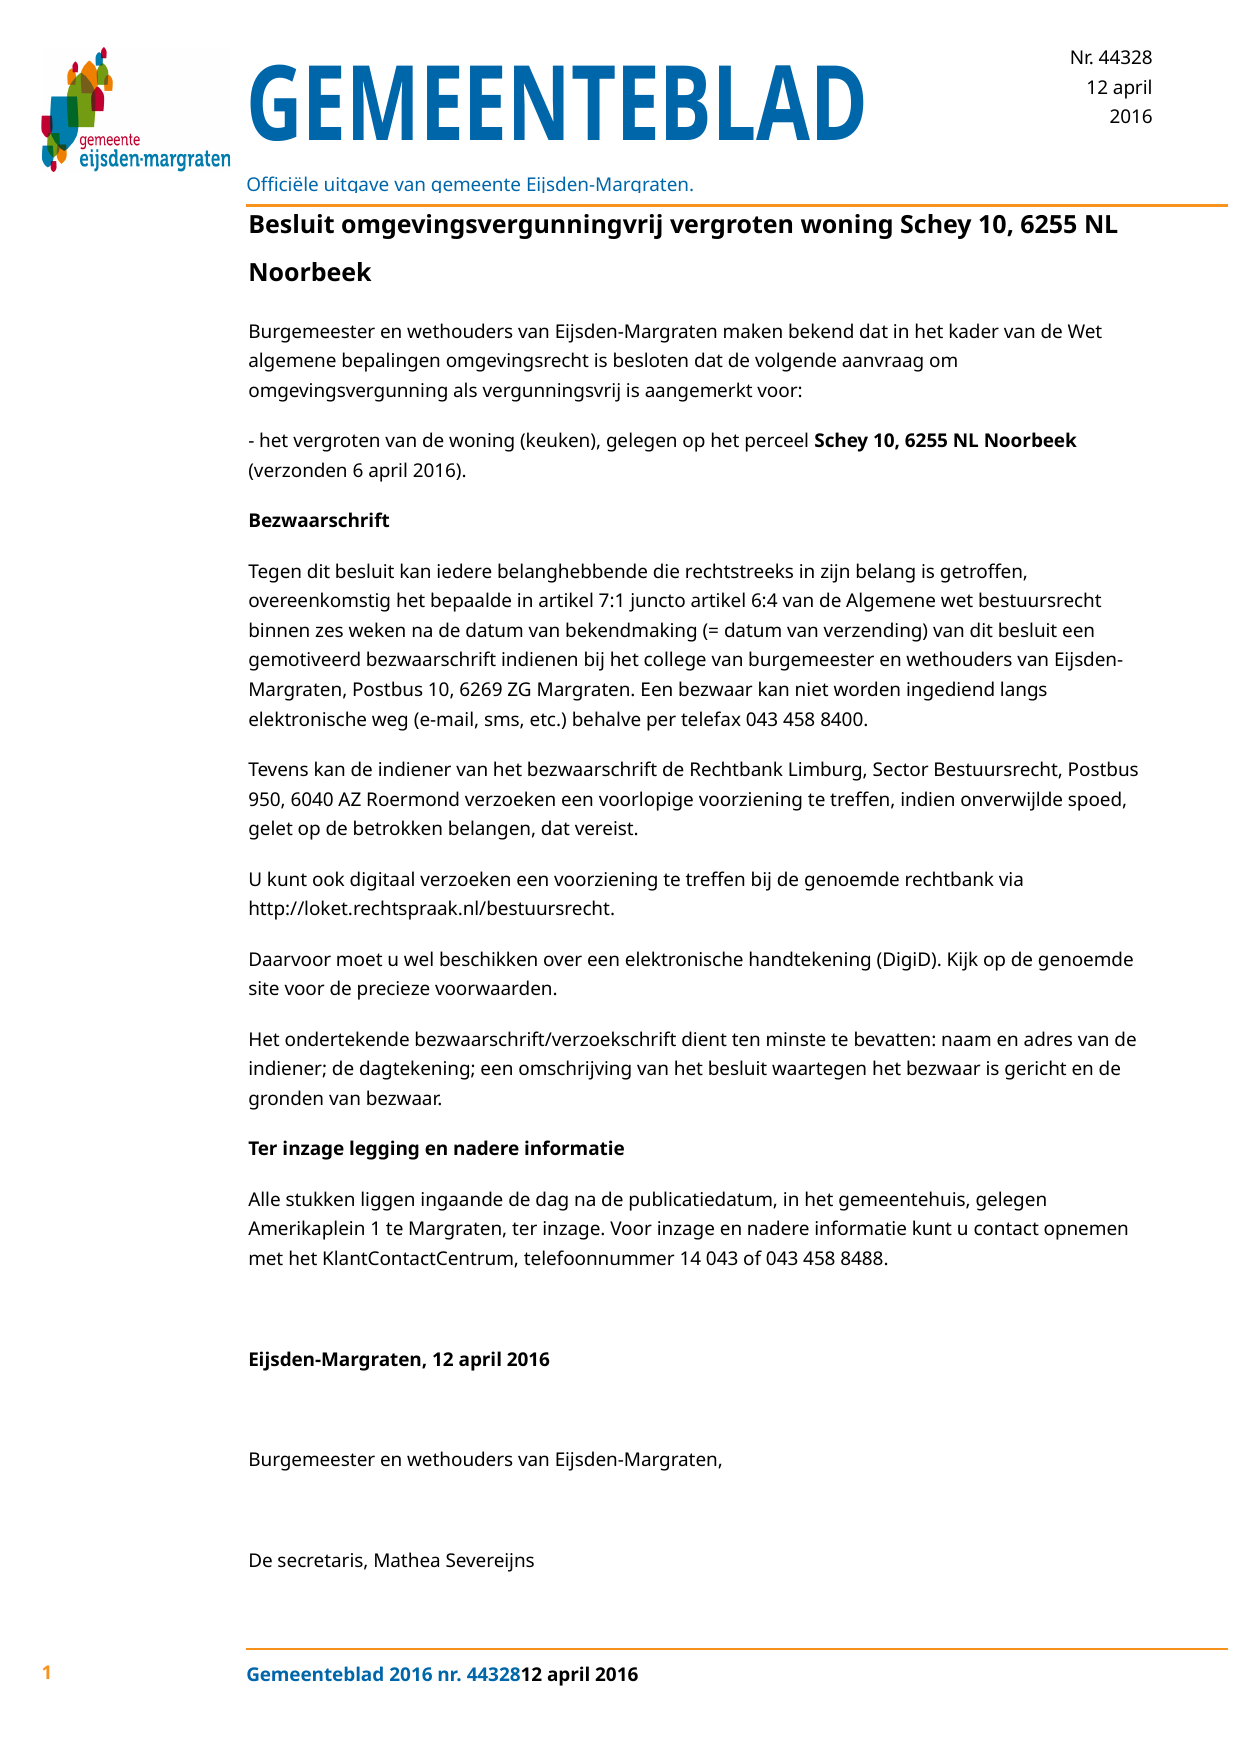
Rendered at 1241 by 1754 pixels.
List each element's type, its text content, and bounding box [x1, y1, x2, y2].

text Tegen dit besluit kan iedere belanghebbende die rechtstreeks in zijn belang is getroffen, overeenkomstig het bepaalde in artikel 7:1 juncto artikel 6:4 van de Algemene wet bestuursrecht binnen zes weken na de datum van bekendmaking (= datum van verzending) van dit besluit een gemotiveerd bezwaarschrift indienen bij het college van burgemeester en wethouders van Eijsden-Margraten, Postbus 10, 6269 ZG Margraten. Een bezwaar kan niet worden ingediend langs elektronische weg (e-mail, sms, etc.) behalve per telefax 043 458 8400. [248, 558, 1152, 732]
text Ter inzage legging en nadere informatie [248, 1135, 1152, 1161]
text Burgemeester en wethouders van Eijsden-Margraten maken bekend dat in het kader van de Wet algemene bepalingen omgevingsrecht is besloten dat de volgende aanvraag om omgevingsvergunning als vergunningsvrij is aangemerkt voor: [248, 318, 1152, 403]
text Besluit omgevingsvergunningvrij vergroten woning Schey 10, 6255 NL Noorbeek [248, 207, 1152, 288]
picture [41, 47, 231, 172]
text Daarvoor moet u wel beschikken over een elektronische handtekening (DigiD). Kijk op de genoemde site voor de precieze voorwaarden. [248, 946, 1152, 1001]
text U kunt ook digitaal verzoeken een voorziening te treffen bij de genoemde rechtbank via http://loket.rechtspraak.nl/bestuursrecht. [248, 866, 1152, 921]
text - het vergroten van de woning (keuken), gelegen op het perceel Schey 10, 6255 NL Noorbeek (verzonden 6 april 2016). [248, 427, 1152, 483]
text Eijsden-Margraten, 12 april 2016 [248, 1346, 1152, 1372]
text De secretaris, Mathea Severeijns [248, 1547, 1152, 1573]
text Bezwaarschrift [248, 507, 1152, 533]
text Alle stukken liggen ingaande de dag na de publicatiedatum, in het gemeentehuis, gelegen Amerikaplein 1 te Margraten, ter inzage. Voor inzage en nadere informatie kunt u contact opnemen met het KlantContactCentrum, telefoonnummer 14 043 of 043 458 8488. [248, 1186, 1152, 1271]
text Het ondertekende bezwaarschrift/verzoekschrift dient ten minste te bevatten: naam en adres van de indiener; de dagtekening; een omschrijving van het besluit waartegen het bezwaar is gericht en de gronden van bezwaar. [248, 1026, 1152, 1111]
text Burgemeester en wethouders van Eijsden-Margraten, [248, 1447, 1152, 1472]
text Tevens kan de indiener van het bezwaarschrift de Rechtbank Limburg, Sector Bestuursrecht, Postbus 950, 6040 AZ Roermond verzoeken een voorlopige voorziening te treffen, indien onverwijlde spoed, gelet op de betrokken belangen, dat vereist. [248, 756, 1152, 841]
